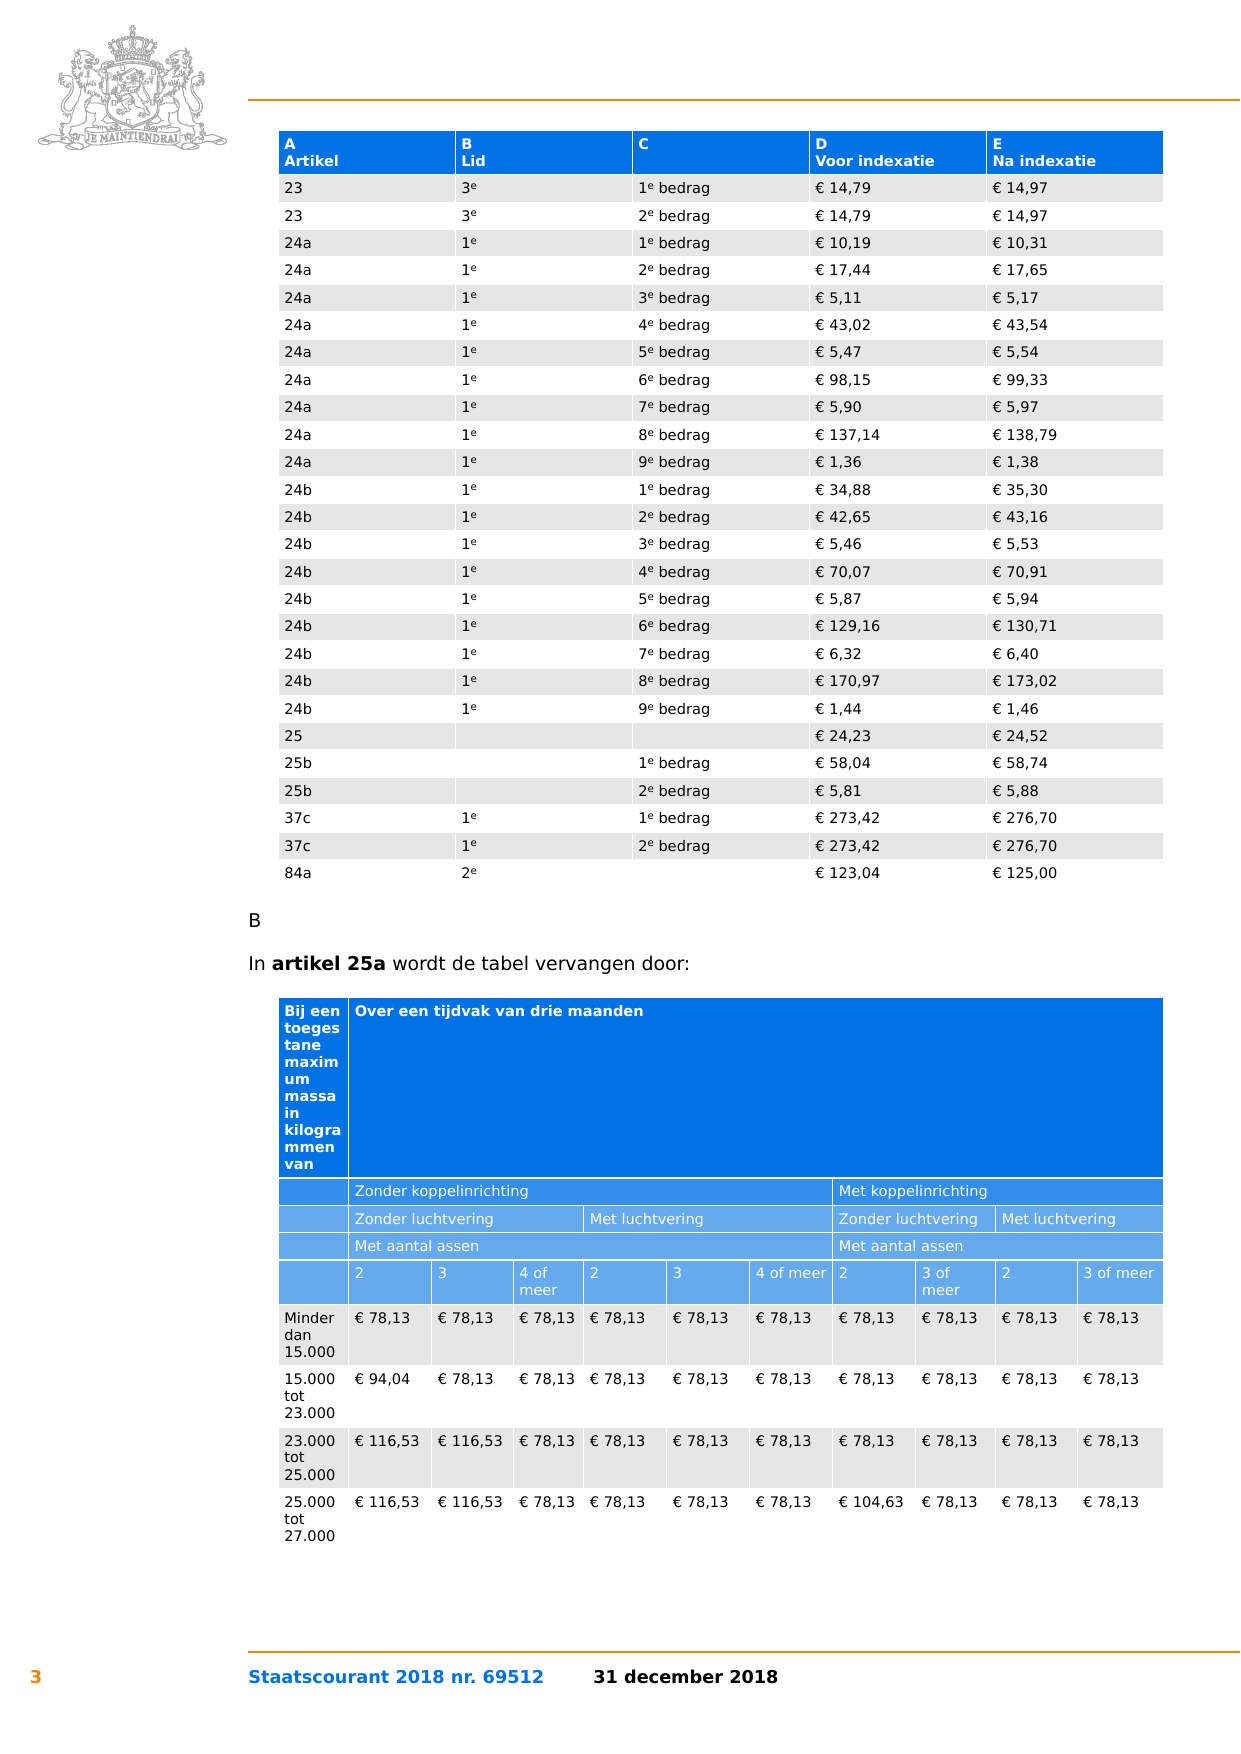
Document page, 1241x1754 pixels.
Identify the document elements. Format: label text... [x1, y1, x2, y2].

table_cell 1e [456, 669, 632, 695]
table_cell 2 [349, 1261, 431, 1304]
table_cell € 78,13 [584, 1305, 666, 1365]
table_cell 3e bedrag [633, 531, 809, 558]
table_cell 2e bedrag [633, 258, 809, 284]
table_cell € 5,46 [810, 531, 986, 558]
table_cell € 78,13 [750, 1305, 832, 1365]
table_cell 25.000 tot 27.000 [279, 1489, 348, 1549]
table_cell € 125,00 [987, 860, 1163, 887]
table_cell 4 of meer [750, 1261, 832, 1304]
table_cell € 78,13 [996, 1366, 1077, 1427]
table_cell 24a [279, 395, 455, 421]
table_cell 37c [279, 805, 455, 832]
table_cell 24b [279, 696, 455, 722]
table_cell 2e bedrag [633, 504, 809, 530]
table_cell 4 of meer [514, 1261, 583, 1304]
table_cell 23 [279, 175, 455, 202]
table_cell € 1,36 [810, 449, 986, 476]
table_cell 24b [279, 504, 455, 530]
table_cell Minder dan 15.000 [279, 1305, 348, 1365]
table_cell 24b [279, 559, 455, 585]
table_cell € 5,87 [810, 586, 986, 613]
table_cell [279, 1261, 348, 1304]
table_cell 24a [279, 340, 455, 366]
table_cell € 78,13 [514, 1428, 583, 1488]
table_cell 24b [279, 614, 455, 640]
table_cell 24b [279, 531, 455, 558]
table_cell 9e bedrag [633, 449, 809, 476]
table_cell 37c [279, 833, 455, 859]
table_cell 24a [279, 449, 455, 476]
table_cell 7e bedrag [633, 641, 809, 667]
table_cell 3 [667, 1261, 749, 1304]
table_cell € 24,23 [810, 723, 986, 749]
table_cell € 5,94 [987, 586, 1163, 613]
table_cell 1e [456, 258, 632, 284]
table_cell 1e [456, 833, 632, 859]
table_cell € 276,70 [987, 805, 1163, 832]
picture [38, 25, 227, 150]
table_cell € 78,13 [514, 1305, 583, 1365]
table_cell 1e bedrag [633, 805, 809, 832]
table_cell € 14,79 [810, 203, 986, 229]
table_cell € 138,79 [987, 422, 1163, 448]
table_cell 1e [456, 312, 632, 339]
table_cell 25b [279, 778, 455, 804]
table_cell € 78,13 [1078, 1366, 1163, 1427]
table_cell 24b [279, 641, 455, 667]
table_cell € 78,13 [750, 1428, 832, 1488]
table_cell 7e bedrag [633, 395, 809, 421]
table_cell € 42,65 [810, 504, 986, 530]
table_cell € 24,52 [987, 723, 1163, 749]
table_cell 5e bedrag [633, 340, 809, 366]
table_cell € 10,19 [810, 230, 986, 256]
table_cell [279, 1179, 348, 1205]
table_cell € 43,02 [810, 312, 986, 339]
table_cell 2 [833, 1261, 915, 1304]
table_cell [633, 860, 809, 887]
table_header Bij een toegestane maximum massa in kilogrammen van [279, 998, 348, 1177]
table_cell € 116,53 [349, 1489, 431, 1549]
table_cell € 273,42 [810, 805, 986, 832]
table_cell 23 [279, 203, 455, 229]
text B [248, 909, 1163, 931]
table_cell 2e [456, 860, 632, 887]
table_cell 3e bedrag [633, 285, 809, 311]
table_cell 1e bedrag [633, 751, 809, 777]
table_cell € 78,13 [667, 1428, 749, 1488]
table_cell € 34,88 [810, 477, 986, 503]
table_header E Na indexatie [987, 131, 1163, 174]
table_cell € 78,13 [432, 1305, 513, 1365]
table_cell 15.000 tot 23.000 [279, 1366, 348, 1427]
table_cell 2e bedrag [633, 778, 809, 804]
table_cell € 78,13 [667, 1489, 749, 1549]
table_cell 84a [279, 860, 455, 887]
table_cell € 78,13 [584, 1489, 666, 1549]
table_cell € 14,79 [810, 175, 986, 202]
table_cell € 173,02 [987, 669, 1163, 695]
table_cell € 78,13 [432, 1366, 513, 1427]
table_cell € 276,70 [987, 833, 1163, 859]
table_cell Met luchtvering [996, 1206, 1163, 1232]
table_cell [456, 723, 632, 749]
table_cell € 43,54 [987, 312, 1163, 339]
table_cell 1e [456, 696, 632, 722]
table_cell € 98,15 [810, 367, 986, 393]
table_cell 24a [279, 367, 455, 393]
table_cell 3 of meer [1078, 1261, 1163, 1304]
table_cell € 10,31 [987, 230, 1163, 256]
table_cell 1e [456, 395, 632, 421]
table_cell € 78,13 [1078, 1428, 1163, 1488]
table_cell € 78,13 [916, 1305, 995, 1365]
table_cell € 5,97 [987, 395, 1163, 421]
table_cell € 5,54 [987, 340, 1163, 366]
table_cell 1e [456, 531, 632, 558]
table_cell € 78,13 [667, 1366, 749, 1427]
text In artikel 25a wordt de tabel vervangen door: [248, 953, 1163, 975]
table_cell 1e [456, 422, 632, 448]
table_cell € 137,14 [810, 422, 986, 448]
table_cell € 116,53 [349, 1428, 431, 1488]
table_cell 8e bedrag [633, 669, 809, 695]
table_cell € 78,13 [916, 1428, 995, 1488]
table_cell 6e bedrag [633, 367, 809, 393]
table_cell 1e [456, 449, 632, 476]
table_cell 1e [456, 504, 632, 530]
table_cell € 130,71 [987, 614, 1163, 640]
table_cell € 129,16 [810, 614, 986, 640]
table_cell € 123,04 [810, 860, 986, 887]
table_cell 2 [996, 1261, 1077, 1304]
table_cell € 6,32 [810, 641, 986, 667]
table_cell 1e [456, 340, 632, 366]
table_cell € 14,97 [987, 175, 1163, 202]
table_cell € 5,90 [810, 395, 986, 421]
table_cell € 14,97 [987, 203, 1163, 229]
table_cell 24a [279, 258, 455, 284]
table_cell 2e bedrag [633, 203, 809, 229]
table_cell 5e bedrag [633, 586, 809, 613]
table_cell € 5,88 [987, 778, 1163, 804]
table_cell [633, 723, 809, 749]
table_cell 1e [456, 367, 632, 393]
table_cell € 94,04 [349, 1366, 431, 1427]
table_cell Met aantal assen [349, 1233, 832, 1259]
table_cell € 35,30 [987, 477, 1163, 503]
table_cell 1e [456, 586, 632, 613]
table_cell € 70,07 [810, 559, 986, 585]
table_cell € 78,13 [916, 1366, 995, 1427]
table_cell € 78,13 [584, 1366, 666, 1427]
table_cell 24b [279, 669, 455, 695]
table_cell € 78,13 [667, 1305, 749, 1365]
table_cell 24b [279, 586, 455, 613]
table_cell Zonder luchtvering [349, 1206, 583, 1232]
table_cell 24a [279, 312, 455, 339]
table_cell 23.000 tot 25.000 [279, 1428, 348, 1488]
table_cell 9e bedrag [633, 696, 809, 722]
table_cell 1e [456, 230, 632, 256]
table_cell 1e [456, 477, 632, 503]
table_cell € 273,42 [810, 833, 986, 859]
table_cell € 78,13 [833, 1428, 915, 1488]
table_cell 3e [456, 175, 632, 202]
table_cell € 78,13 [750, 1366, 832, 1427]
table_header B Lid [456, 131, 632, 174]
table_cell 24a [279, 285, 455, 311]
table_cell € 5,47 [810, 340, 986, 366]
table_cell 6e bedrag [633, 614, 809, 640]
table_cell 3 of meer [916, 1261, 995, 1304]
table_cell € 78,13 [1078, 1489, 1163, 1549]
table_header D Voor indexatie [810, 131, 986, 174]
table_cell € 17,44 [810, 258, 986, 284]
table_cell 2 [584, 1261, 666, 1304]
table_cell € 5,53 [987, 531, 1163, 558]
table_cell 25 [279, 723, 455, 749]
table_cell 4e bedrag [633, 312, 809, 339]
table_cell 1e bedrag [633, 230, 809, 256]
table_cell Zonder luchtvering [833, 1206, 995, 1232]
table_cell Met aantal assen [833, 1233, 1163, 1259]
table_cell [456, 751, 632, 777]
table_cell 1e bedrag [633, 175, 809, 202]
table_cell € 170,97 [810, 669, 986, 695]
table_cell € 78,13 [833, 1366, 915, 1427]
table_cell € 1,38 [987, 449, 1163, 476]
table_cell € 104,63 [833, 1489, 915, 1549]
table_cell € 58,04 [810, 751, 986, 777]
table_cell 3e [456, 203, 632, 229]
table_cell € 43,16 [987, 504, 1163, 530]
table_cell [279, 1233, 348, 1259]
table_cell 1e [456, 614, 632, 640]
table_cell € 78,13 [349, 1305, 431, 1365]
table_cell 2e bedrag [633, 833, 809, 859]
table_cell 4e bedrag [633, 559, 809, 585]
table_cell Met luchtvering [584, 1206, 832, 1232]
table_cell € 78,13 [514, 1489, 583, 1549]
table_cell [456, 778, 632, 804]
table_cell € 78,13 [584, 1428, 666, 1488]
table_cell 8e bedrag [633, 422, 809, 448]
table_cell Zonder koppelinrichting [349, 1179, 832, 1205]
table_cell € 1,46 [987, 696, 1163, 722]
table_cell € 5,81 [810, 778, 986, 804]
table_cell 1e [456, 641, 632, 667]
table_cell € 1,44 [810, 696, 986, 722]
table_cell 25b [279, 751, 455, 777]
table_cell 1e [456, 285, 632, 311]
table_cell € 116,53 [432, 1428, 513, 1488]
table_cell 24b [279, 477, 455, 503]
table_cell € 70,91 [987, 559, 1163, 585]
table_cell € 58,74 [987, 751, 1163, 777]
table_cell € 78,13 [833, 1305, 915, 1365]
table_cell 1e [456, 805, 632, 832]
table_cell € 78,13 [996, 1428, 1077, 1488]
table_header A Artikel [279, 131, 455, 174]
table_header C [633, 131, 809, 174]
table_cell € 17,65 [987, 258, 1163, 284]
table_cell € 78,13 [996, 1489, 1077, 1549]
table_cell € 6,40 [987, 641, 1163, 667]
table_cell € 116,53 [432, 1489, 513, 1549]
table_cell € 78,13 [514, 1366, 583, 1427]
table_cell € 99,33 [987, 367, 1163, 393]
table_cell [279, 1206, 348, 1232]
table_cell 3 [432, 1261, 513, 1304]
table_cell Met koppelinrichting [833, 1179, 1163, 1205]
table_cell € 78,13 [916, 1489, 995, 1549]
table_cell € 5,17 [987, 285, 1163, 311]
table_cell € 78,13 [996, 1305, 1077, 1365]
table_cell € 78,13 [1078, 1305, 1163, 1365]
table_header Over een tijdvak van drie maanden [349, 998, 1163, 1177]
table_cell € 5,11 [810, 285, 986, 311]
table_cell € 78,13 [750, 1489, 832, 1549]
table_cell 1e [456, 559, 632, 585]
table_cell 24a [279, 230, 455, 256]
table_cell 1e bedrag [633, 477, 809, 503]
table_cell 24a [279, 422, 455, 448]
